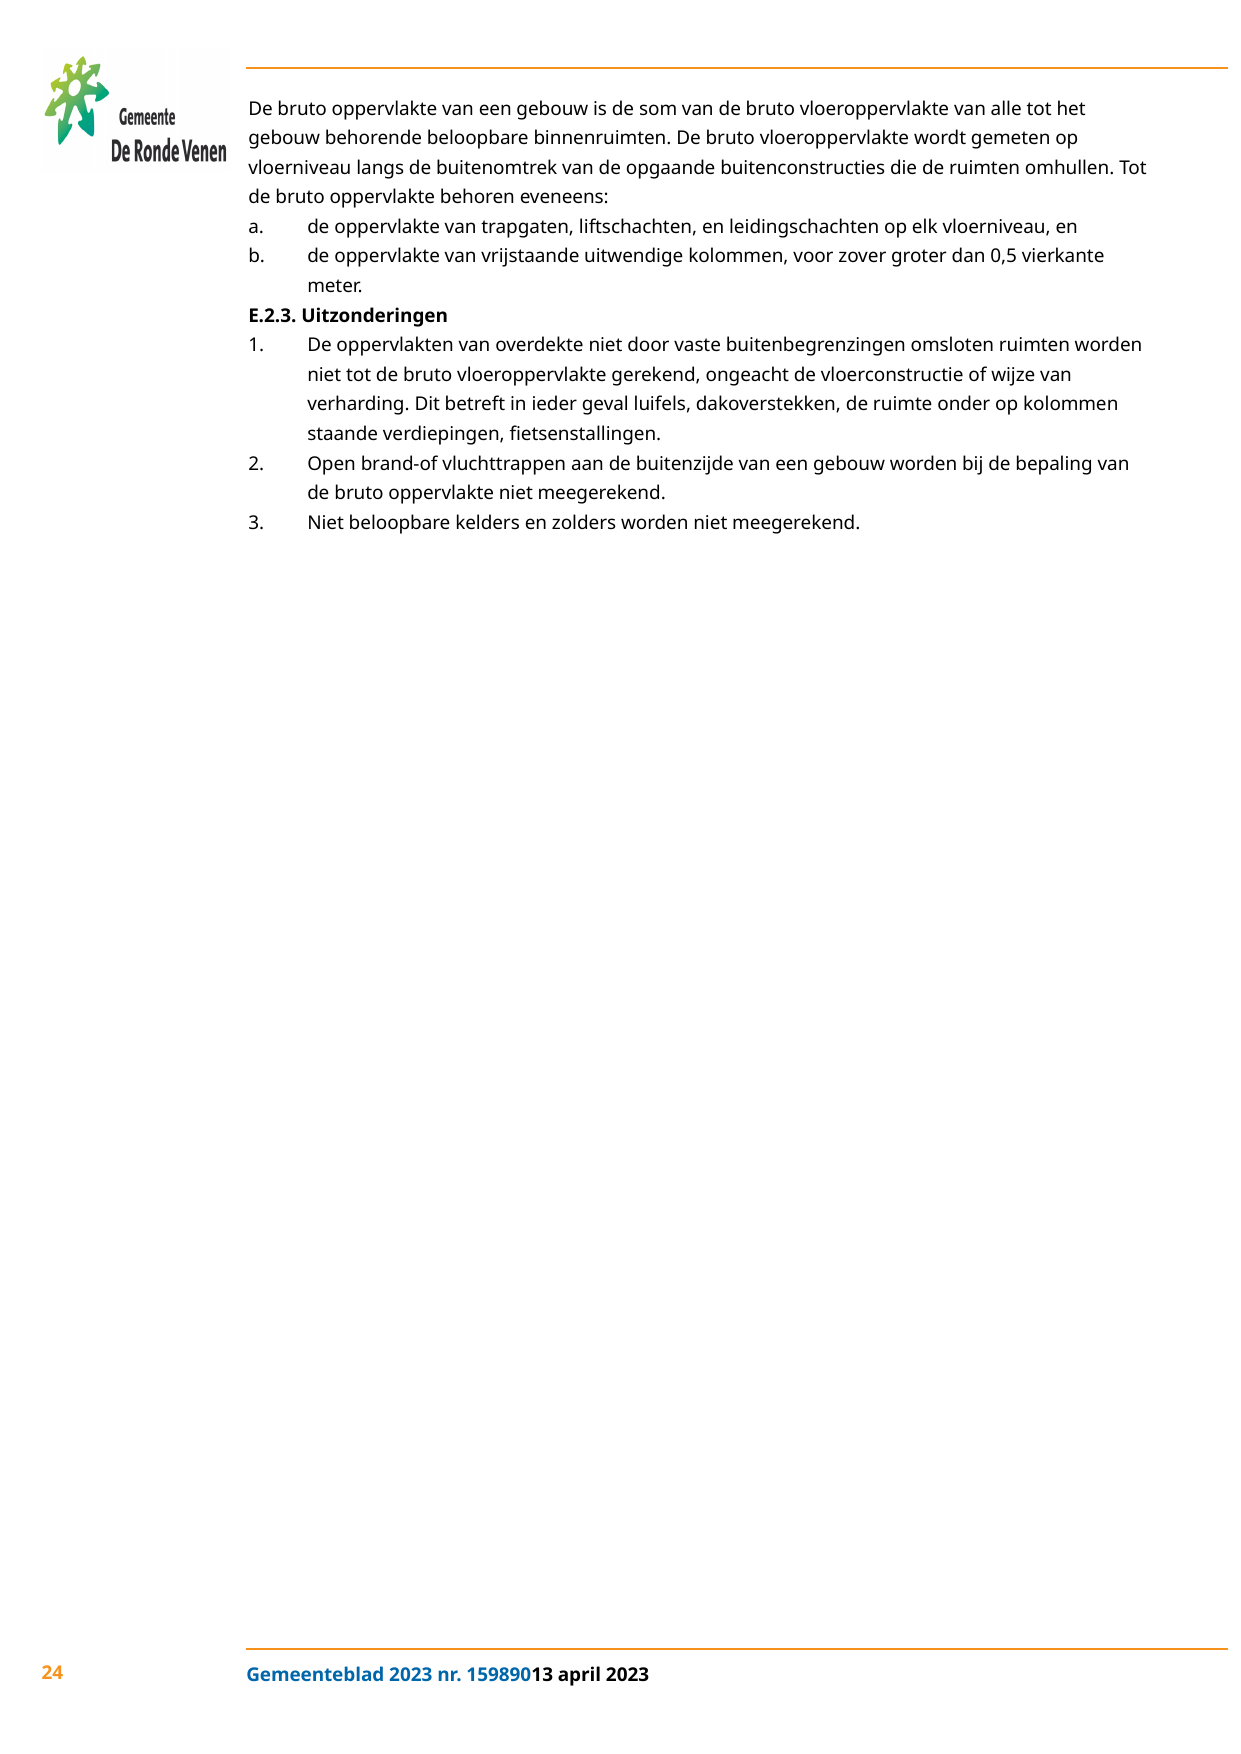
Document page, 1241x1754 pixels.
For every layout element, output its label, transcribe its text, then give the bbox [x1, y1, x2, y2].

list de oppervlakte van trapgaten, liftschachten, en leidingschachten op elk vloerniveau, en [248, 213, 1152, 239]
text De bruto oppervlakte van een gebouw is de som van de bruto vloeroppervlakte van alle tot het gebouw behorende beloopbare binnenruimten. De bruto vloeroppervlakte wordt gemeten op vloerniveau langs de buitenomtrek van de opgaande buitenconstructies die de ruimten omhullen. Tot de bruto oppervlakte behoren eveneens: [248, 95, 1152, 209]
list Niet beloopbare kelders en zolders worden niet meegerekend. [248, 509, 1152, 535]
list Open brand-of vluchttrappen aan de buitenzijde van een gebouw worden bij de bepaling van de bruto oppervlakte niet meegerekend. [248, 450, 1152, 505]
picture [41, 47, 231, 172]
list de oppervlakte van vrijstaande uitwendige kolommen, voor zover groter dan 0,5 vierkante meter. [248, 243, 1152, 298]
list De oppervlakten van overdekte niet door vaste buitenbegrenzingen omsloten ruimten worden niet tot de bruto vloeroppervlakte gerekend, ongeacht de vloerconstructie of wijze van verharding. Dit betreft in ieder geval luifels, dakoverstekken, de ruimte onder op kolommen staande verdiepingen, fietsenstallingen. [248, 331, 1152, 446]
text E.2.3. Uitzonderingen [248, 302, 1152, 328]
